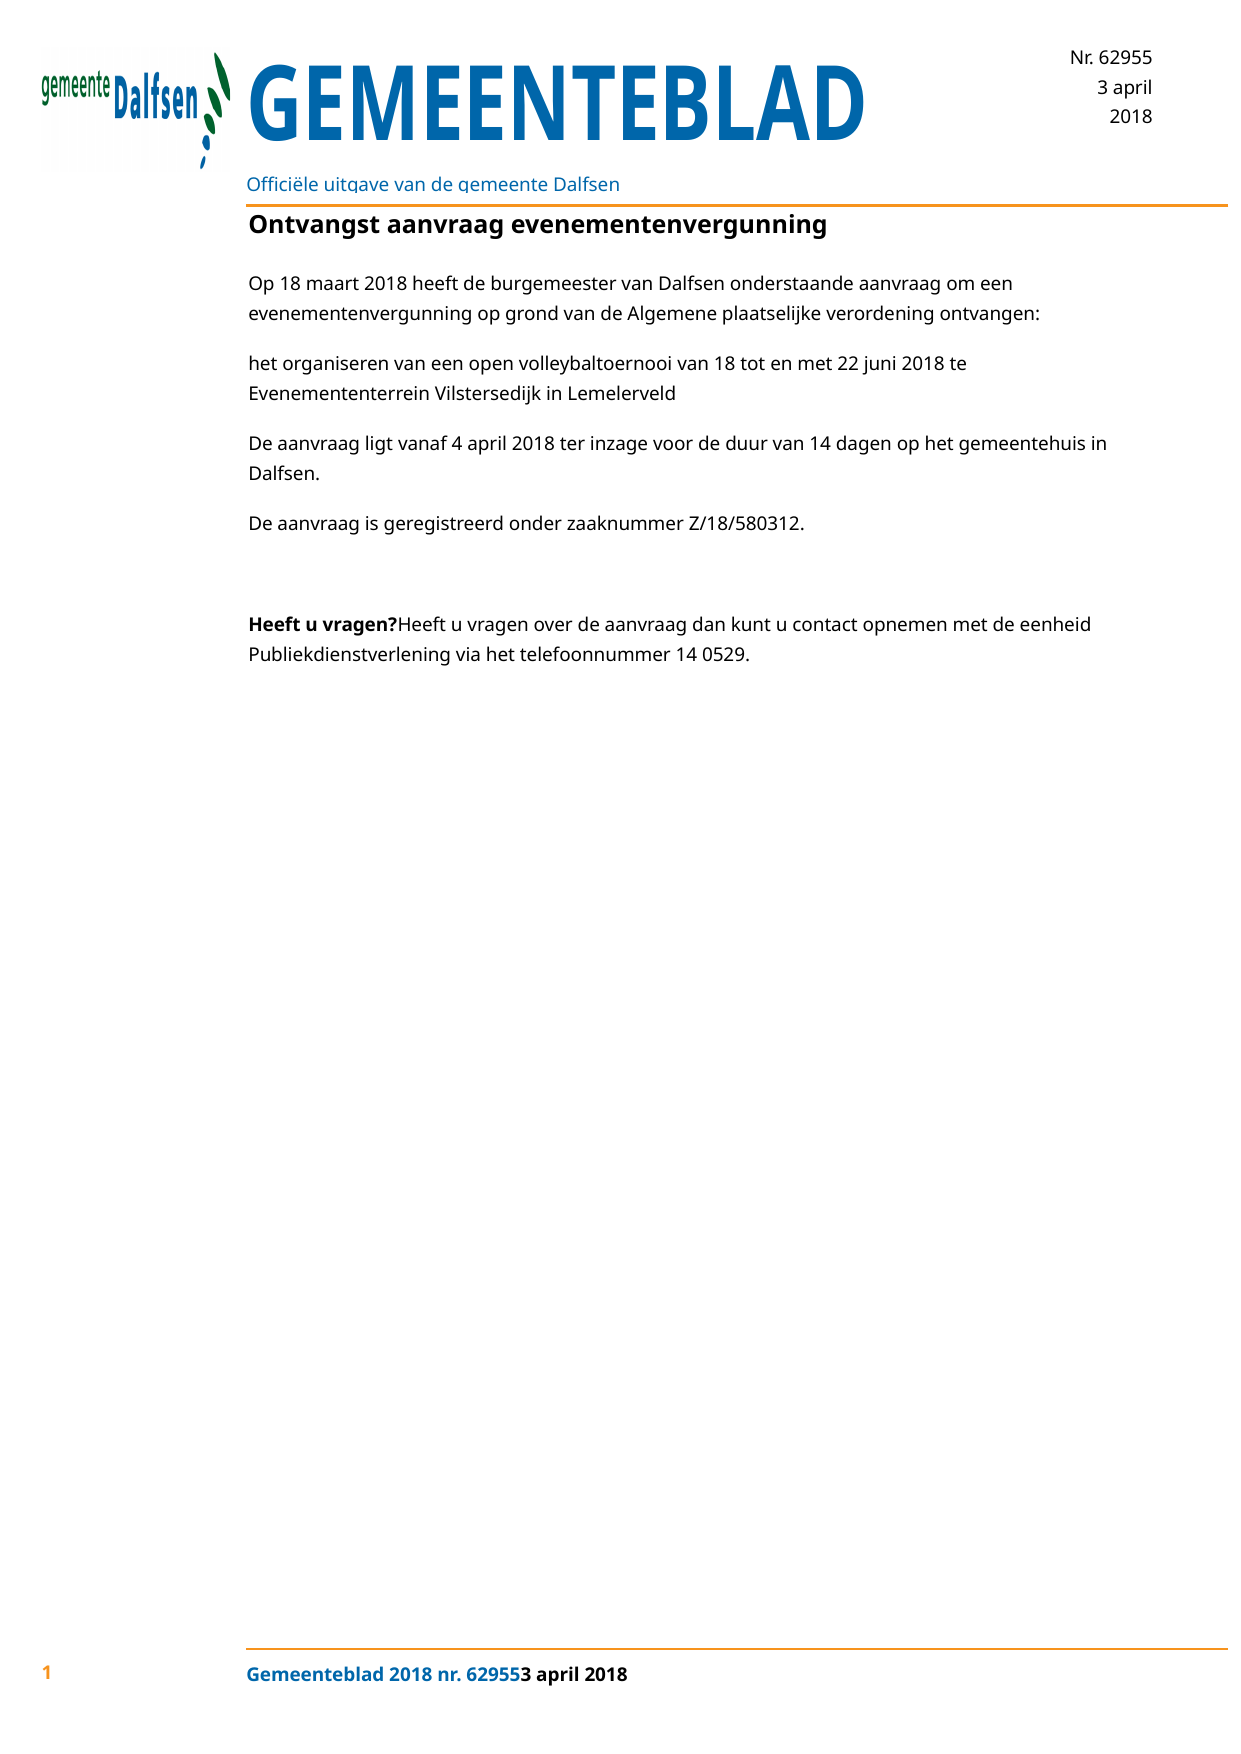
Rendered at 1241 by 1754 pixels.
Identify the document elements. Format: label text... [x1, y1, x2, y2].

text De aanvraag is geregistreerd onder zaaknummer Z/18/580312. [248, 510, 1152, 536]
text Heeft u vragen?Heeft u vragen over de aanvraag dan kunt u contact opnemen met de eenheid Publiekdienstverlening via het telefoonnummer 14 0529. [248, 611, 1152, 666]
text het organiseren van een open volleybaltoernooi van 18 tot en met 22 juni 2018 te Evenemententerrein Vilstersedijk in Lemelerveld [248, 350, 1152, 406]
text Ontvangst aanvraag evenementenvergunning [248, 207, 1152, 241]
picture [41, 47, 231, 172]
text De aanvraag ligt vanaf 4 april 2018 ter inzage voor de duur van 14 dagen op het gemeentehuis in Dalfsen. [248, 430, 1152, 486]
text Op 18 maart 2018 heeft de burgemeester van Dalfsen onderstaande aanvraag om een evenementenvergunning op grond van de Algemene plaatselijke verordening ontvangen: [248, 270, 1152, 326]
